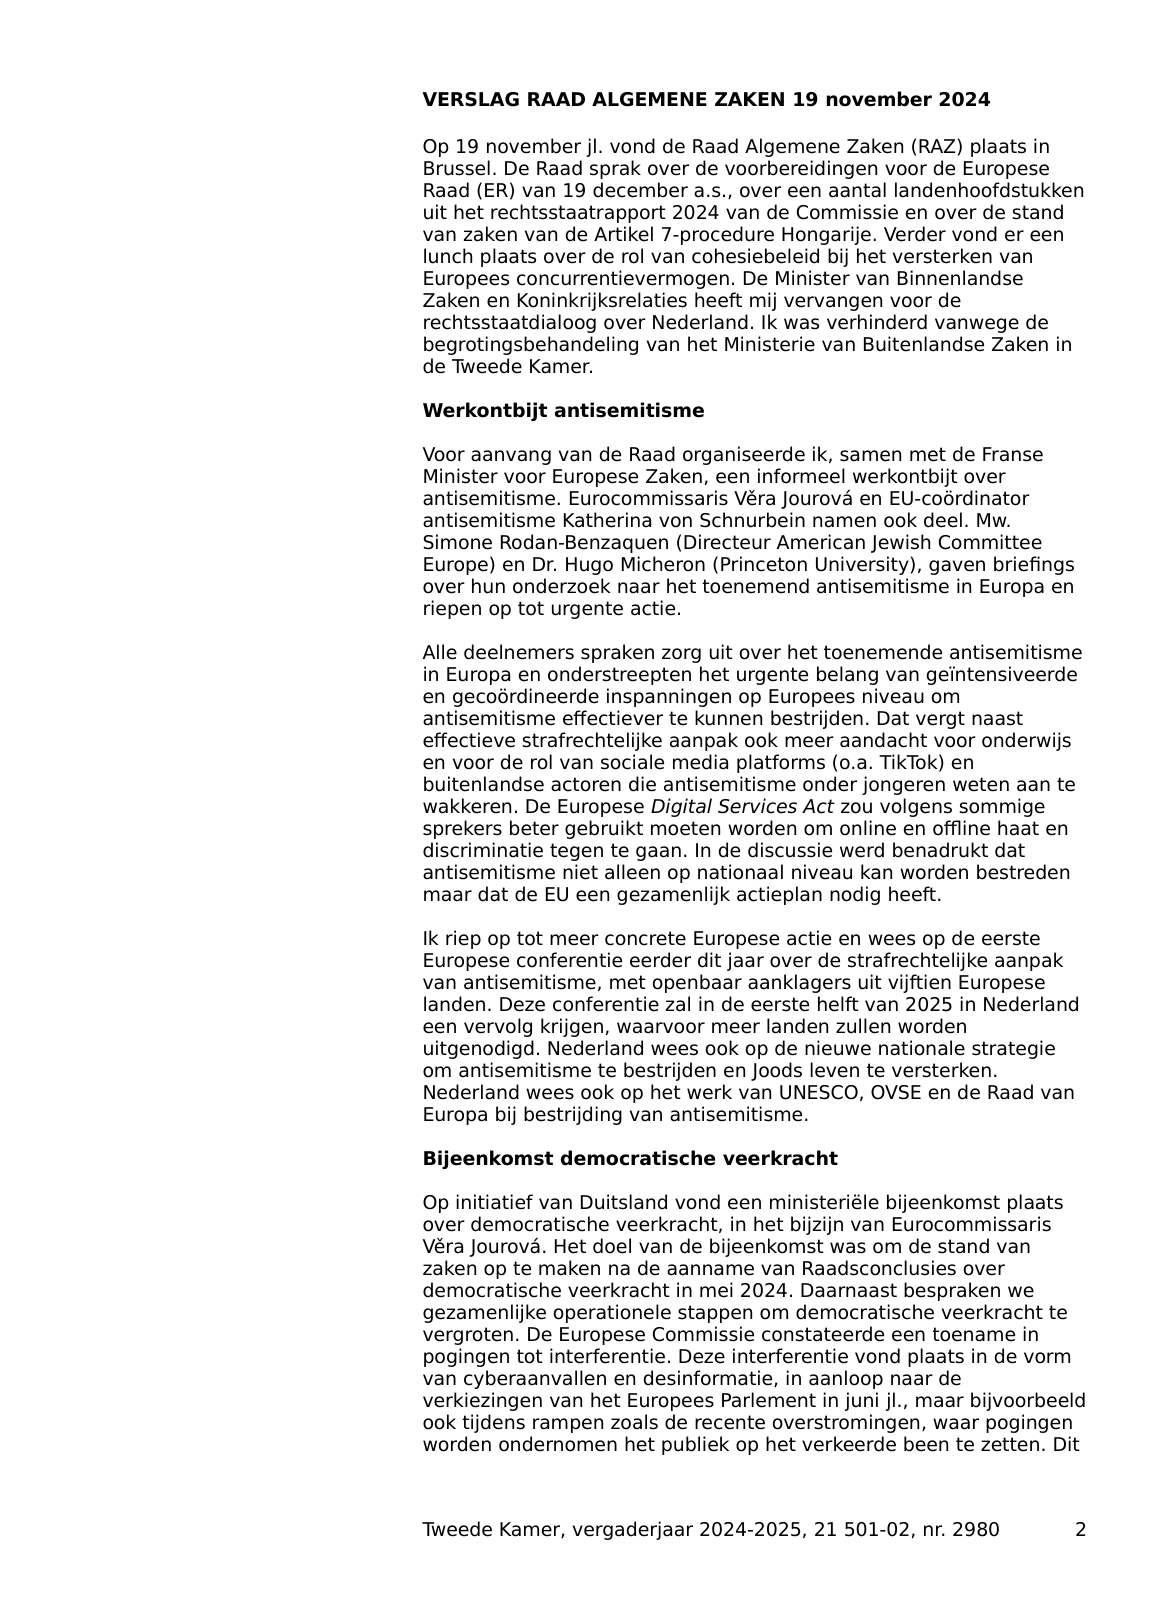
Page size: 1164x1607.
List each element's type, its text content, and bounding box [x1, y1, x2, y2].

text Op initiatief van Duitsland vond een ministeriële bijeenkomst plaats over democratische veerkracht, in het bijzijn van Eurocommissaris Věra Jourová. Het doel van de bijeenkomst was om de stand van zaken op te maken na de aanname van Raadsconclusies over democratische veerkracht in mei 2024. Daarnaast bespraken we gezamenlijke operationele stappen om democratische veerkracht te vergroten. De Europese Commissie constateerde een toename in pogingen tot interferentie. Deze interferentie vond plaats in de vorm van cyberaanvallen en desinformatie, in aanloop naar de verkiezingen van het Europees Parlement in juni jl., maar bijvoorbeeld ook tijdens rampen zoals de recente overstromingen, waar pogingen worden ondernomen het publiek op het verkeerde been te zetten. Dit [422, 1192, 1087, 1456]
subtitle VERSLAG RAAD ALGEMENE ZAKEN 19 november 2024 [422, 89, 1087, 111]
subtitle Werkontbijt antisemitisme [422, 400, 1087, 422]
text Voor aanvang van de Raad organiseerde ik, samen met de Franse Minister voor Europese Zaken, een informeel werkontbijt over antisemitisme. Eurocommissaris Věra Jourová en EU-coördinator antisemitisme Katherina von Schnurbein namen ook deel. Mw. Simone Rodan-Benzaquen (Directeur American Jewish Committee Europe) en Dr. Hugo Micheron (Princeton University), gaven briefings over hun onderzoek naar het toenemend antisemitisme in Europa en riepen op tot urgente actie. [422, 444, 1087, 620]
text Op 19 november jl. vond de Raad Algemene Zaken (RAZ) plaats in Brussel. De Raad sprak over de voorbereidingen voor de Europese Raad (ER) van 19 december a.s., over een aantal landenhoofdstukken uit het rechtsstaatrapport 2024 van de Commissie en over de stand van zaken van de Artikel 7-procedure Hongarije. Verder vond er een lunch plaats over de rol van cohesiebeleid bij het versterken van Europees concurrentievermogen. De Minister van Binnenlandse Zaken en Koninkrijksrelaties heeft mij vervangen voor de rechtsstaatdialoog over Nederland. Ik was verhinderd vanwege de begrotingsbehandeling van het Ministerie van Buitenlandse Zaken in de Tweede Kamer. [422, 136, 1087, 378]
text Ik riep op tot meer concrete Europese actie en wees op de eerste Europese conferentie eerder dit jaar over de strafrechtelijke aanpak van antisemitisme, met openbaar aanklagers uit vijftien Europese landen. Deze conferentie zal in de eerste helft van 2025 in Nederland een vervolg krijgen, waarvoor meer landen zullen worden uitgenodigd. Nederland wees ook op de nieuwe nationale strategie om antisemitisme te bestrijden en Joods leven te versterken. Nederland wees ook op het werk van UNESCO, OVSE en de Raad van Europa bij bestrijding van antisemitisme. [422, 928, 1087, 1126]
subtitle Bijeenkomst democratische veerkracht [422, 1148, 1087, 1170]
text Alle deelnemers spraken zorg uit over het toenemende antisemitisme in Europa en onderstreepten het urgente belang van geïntensiveerde en gecoördineerde inspanningen op Europees niveau om antisemitisme effectiever te kunnen bestrijden. Dat vergt naast effectieve strafrechtelijke aanpak ook meer aandacht voor onderwijs en voor de rol van sociale media platforms (o.a. TikTok) en buitenlandse actoren die antisemitisme onder jongeren weten aan te wakkeren. De Europese Digital Services Act zou volgens sommige sprekers beter gebruikt moeten worden om online en offline haat en discriminatie tegen te gaan. In de discussie werd benadrukt dat antisemitisme niet alleen op nationaal niveau kan worden bestreden maar dat de EU een gezamenlijk actieplan nodig heeft. [422, 642, 1087, 906]
